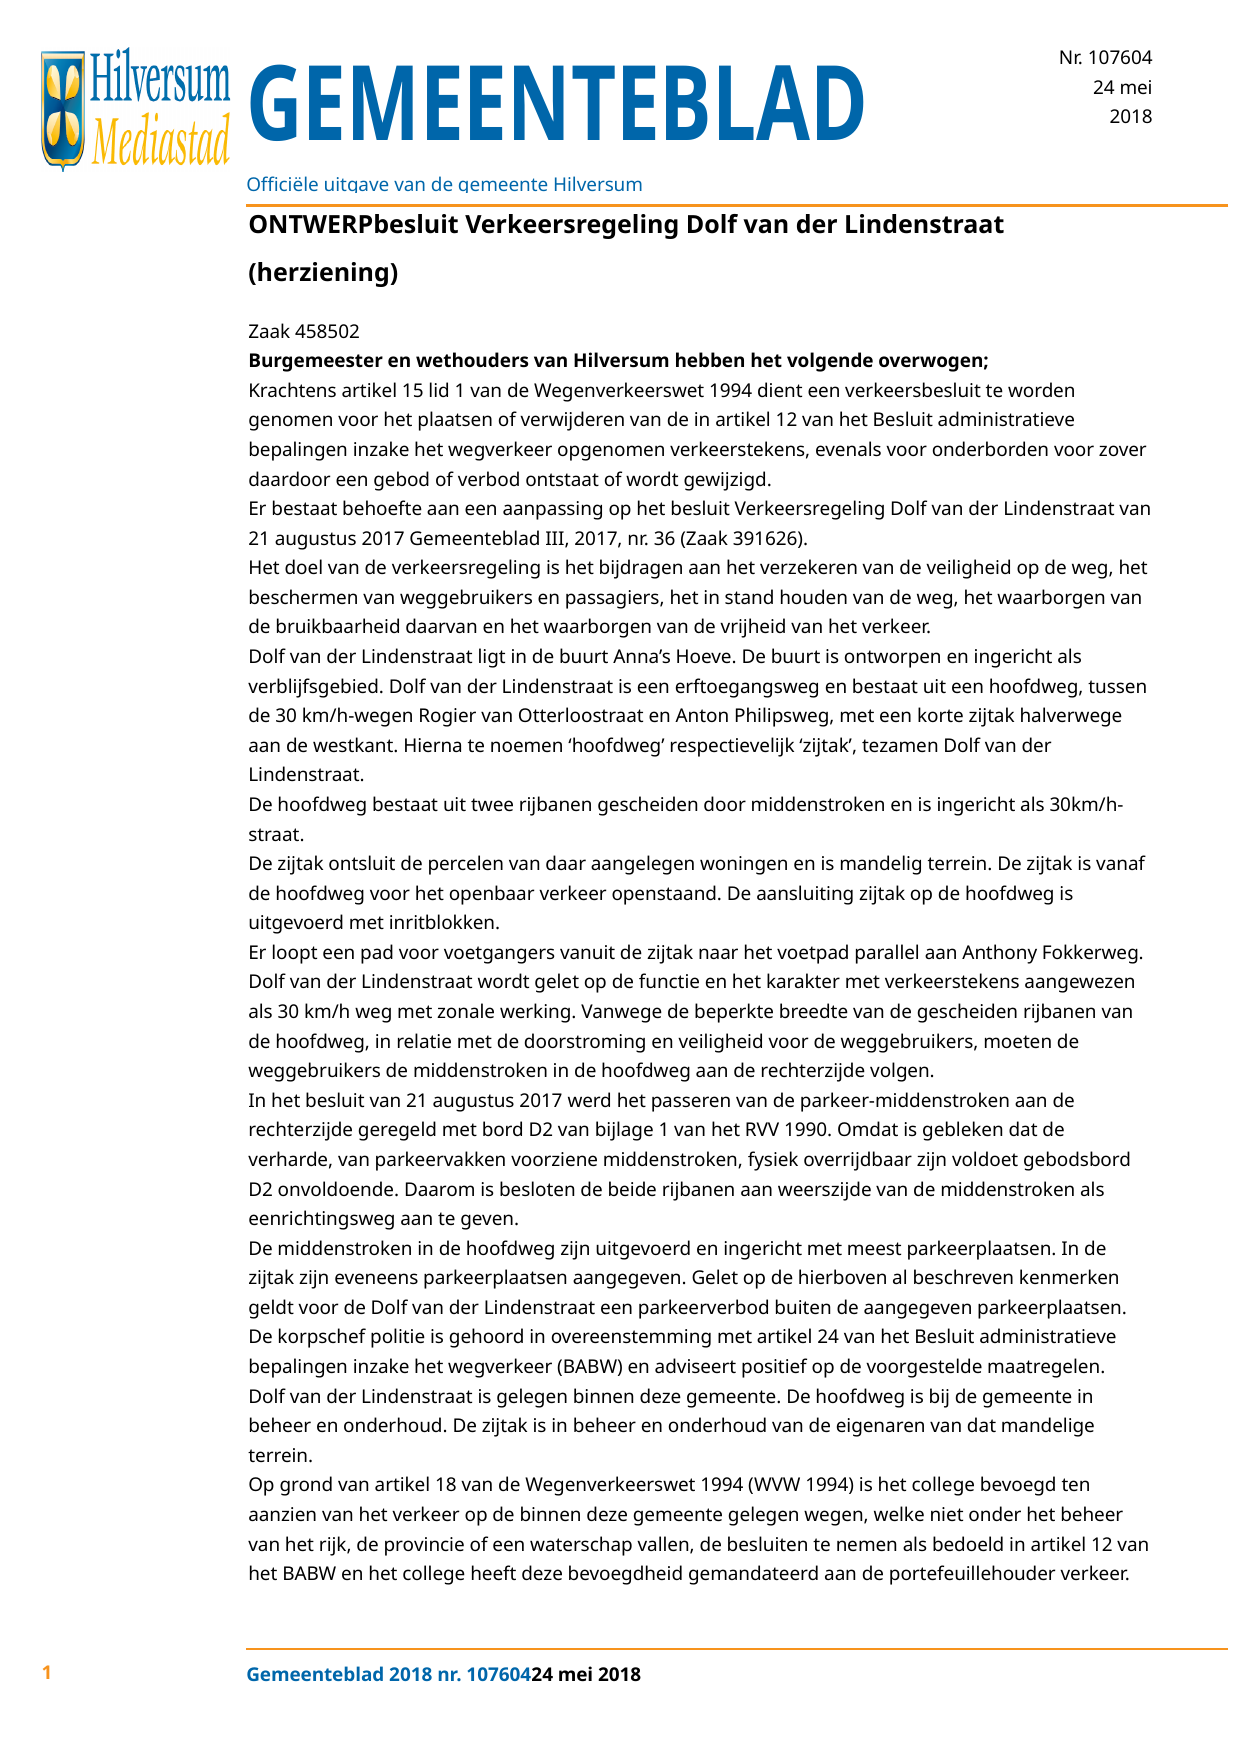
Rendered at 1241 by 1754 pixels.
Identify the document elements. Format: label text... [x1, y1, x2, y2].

text Op grond van artikel 18 van de Wegenverkeerswet 1994 (WVW 1994) is het colle­ge bevoegd ten aanzien van het verkeer op de binnen deze gemeente gelegen wegen, welke niet onder het beheer van het rijk, de pro­vincie of een waterschap vallen, de besluiten te nemen als bedoeld in artikel 12 van het BABW en het college heeft deze bevoegdheid gemandateerd aan de portefeuillehouder verkeer. [248, 1472, 1152, 1586]
text De hoofdweg bestaat uit twee rijbanen gescheiden door middenstroken en is ingericht als 30km/h-straat. [248, 791, 1152, 847]
text In het besluit van 21 augustus 2017 werd het passeren van de parkeer-middenstroken aan de rechterzijde geregeld met bord D2 van bijlage 1 van het RVV 1990. Omdat is gebleken dat de verharde, van parkeervakken voorziene middenstroken, fysiek overrijdbaar zijn voldoet gebodsbord D2 onvoldoende. Daarom is besloten de beide rijbanen aan weerszijde van de middenstroken als eenrichtingsweg aan te geven. [248, 1087, 1152, 1231]
text Krachtens artikel 15 lid 1 van de Wegenverkeerswet 1994 dient een verkeersbesluit te worden genomen voor het plaatsen of verwijderen van de in artikel 12 van het Besluit administratieve bepalingen inzake het wegverkeer opgenomen verkeerstekens, evenals voor onderborden voor zover daardoor een gebod of verbod ontstaat of wordt gewijzigd. [248, 377, 1152, 492]
text De middenstroken in de hoofdweg zijn uitgevoerd en ingericht met meest parkeerplaatsen. In de zijtak zijn eveneens parkeerplaatsen aangegeven. Gelet op de hierboven al beschreven kenmerken geldt voor de Dolf van der Lindenstraat een parkeerverbod buiten de aangegeven parkeerplaatsen. [248, 1235, 1152, 1320]
text De zijtak ontsluit de percelen van daar aangelegen woningen en is mandelig terrein. De zijtak is vanaf de hoofdweg voor het openbaar verkeer openstaand. De aansluiting zijtak op de hoofdweg is uitgevoerd met inritblokken. [248, 850, 1152, 935]
text Dolf van der Lindenstraat wordt gelet op de functie en het karakter met verkeerstekens aangewezen als 30 km/h weg met zonale werking. Vanwege de beperkte breedte van de gescheiden rijbanen van de hoofdweg, in relatie met de doorstroming en veiligheid voor de weggebruikers, moeten de weggebruikers de middenstroken in de hoofdweg aan de rechterzijde volgen. [248, 969, 1152, 1083]
text Dolf van der Lindenstraat is gelegen binnen deze gemeente. De hoofdweg is bij de gemeente in beheer en onderhoud. De zijtak is in beheer en onderhoud van de eigenaren van dat mandelige terrein. [248, 1383, 1152, 1468]
text De korpschef politie is gehoord in overeenstemming met artikel 24 van het Besluit administratieve bepalingen inzake het wegverkeer (BABW) en adviseert positief op de voorgestelde maatregelen. [248, 1324, 1152, 1379]
text ONTWERPbesluit Verkeersregeling Dolf van der Lindenstraat (herziening) [248, 207, 1152, 288]
text Burgemeester en wethouders van Hilversum hebben het volgende overwogen; [248, 347, 1152, 373]
text Er loopt een pad voor voetgangers vanuit de zijtak naar het voetpad parallel aan Anthony Fokkerweg. [248, 939, 1152, 965]
text Zaak 458502 [248, 318, 1152, 344]
picture [41, 47, 231, 172]
text Dolf van der Lindenstraat ligt in de buurt Anna’s Hoeve. De buurt is ontworpen en ingericht als verblijfsgebied. Dolf van der Lindenstraat is een erftoegangsweg en bestaat uit een hoofdweg, tussen de 30 km/h-wegen Rogier van Otterloostraat en Anton Philipsweg, met een korte zijtak halverwege aan de westkant. Hierna te noemen ‘hoofdweg’ respectievelijk ‘zijtak’, tezamen Dolf van der Lindenstraat. [248, 643, 1152, 787]
text Het doel van de verkeersregeling is het bijdragen aan het verzekeren van de veiligheid op de weg, het beschermen van weggebruikers en passagiers, het in stand houden van de weg, het waarborgen van de bruikbaarheid daarvan en het waarborgen van de vrijheid van het verkeer. [248, 554, 1152, 639]
text Er bestaat behoefte aan een aanpassing op het besluit Verkeersregeling Dolf van der Lindenstraat van 21 augustus 2017 Gemeenteblad III, 2017, nr. 36 (Zaak 391626). [248, 495, 1152, 551]
